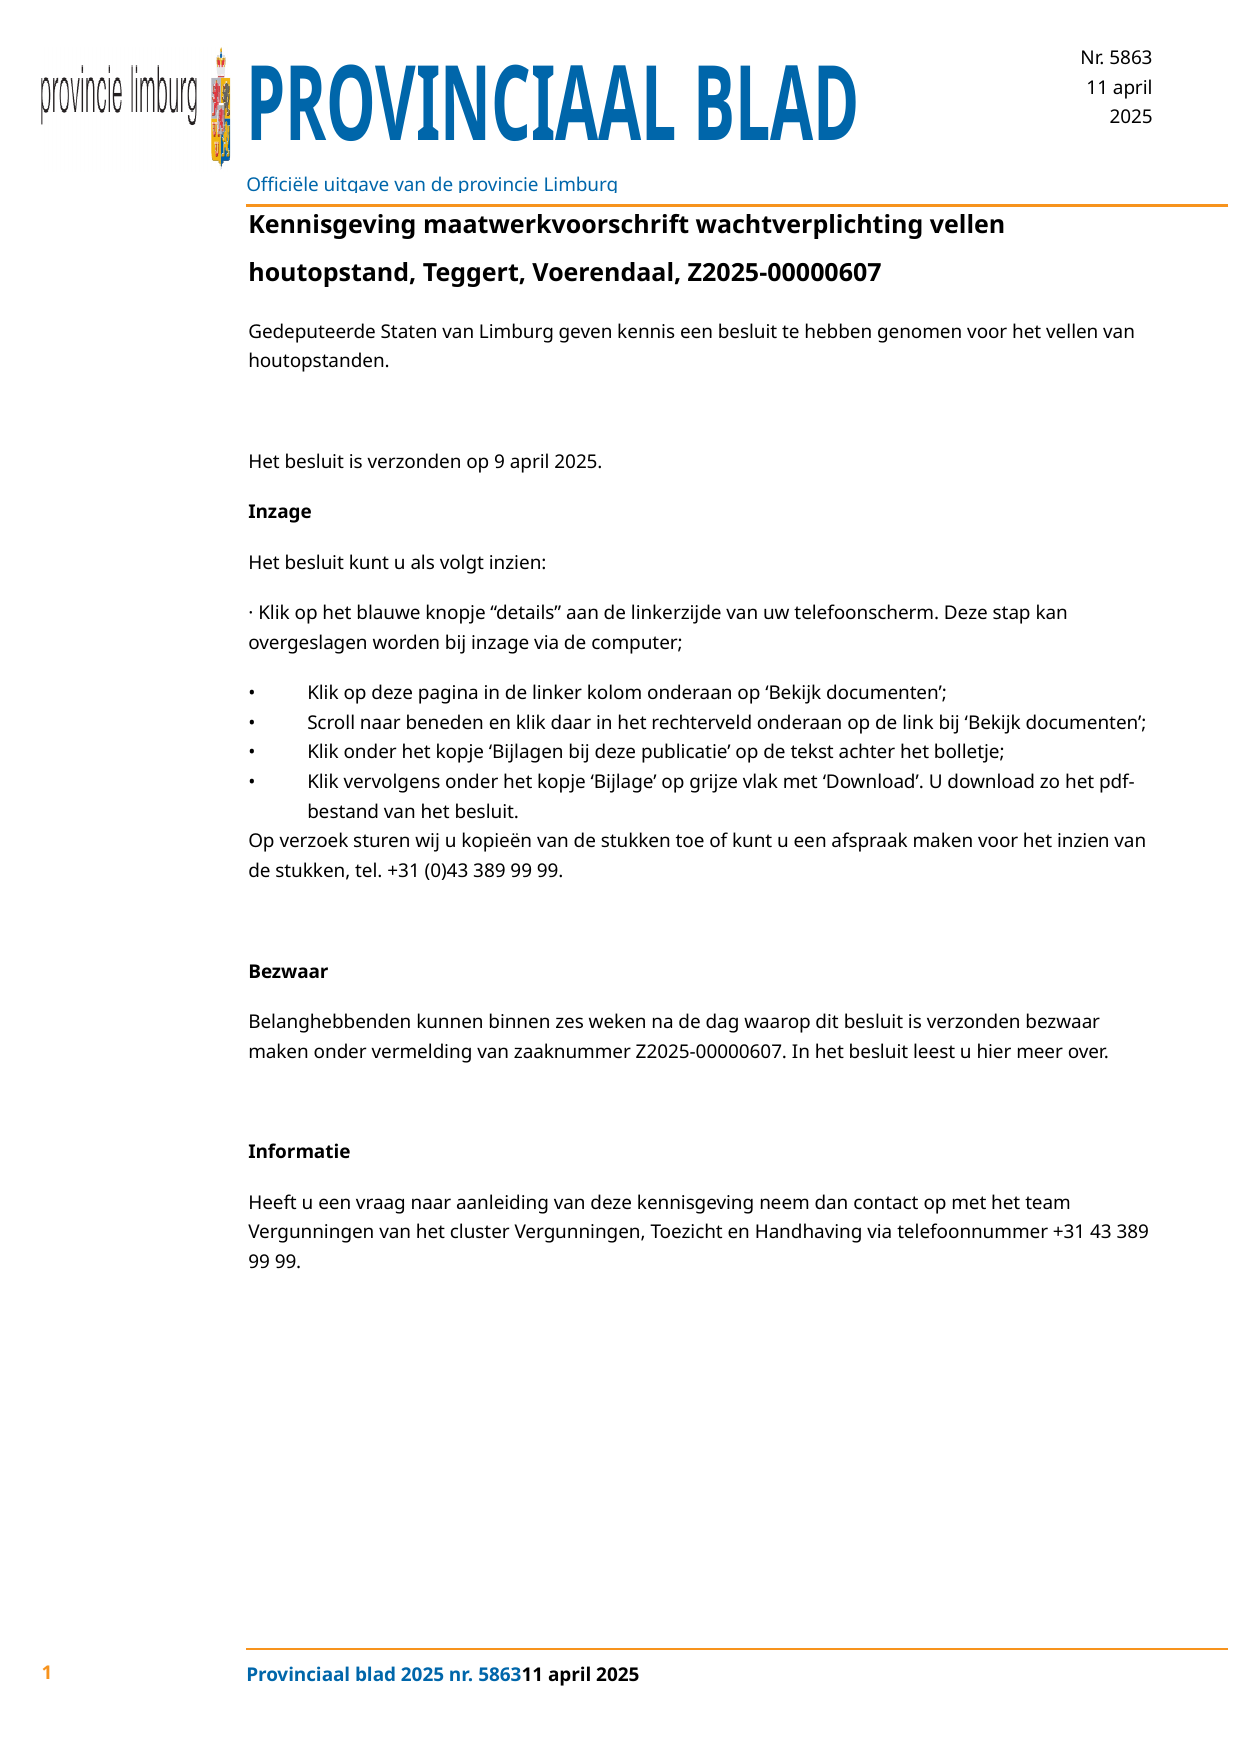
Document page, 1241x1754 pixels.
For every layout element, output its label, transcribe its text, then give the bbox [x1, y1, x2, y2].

list Klik vervolgens onder het kopje ‘Bijlage’ op grijze vlak met ‘Download’. U download zo het pdf-bestand van het besluit. [248, 768, 1152, 824]
text Bezwaar [248, 958, 1152, 984]
text Gedeputeerde Staten van Limburg geven kennis een besluit te hebben genomen voor het vellen van houtopstanden. [248, 318, 1152, 373]
text Kennisgeving maatwerkvoorschrift wachtverplichting vellen houtopstand, Teggert, Voerendaal, Z2025-00000607 [248, 207, 1152, 288]
list Klik onder het kopje ‘Bijlagen bij deze publicatie’ op de tekst achter het bolletje; [248, 739, 1152, 764]
picture [41, 47, 231, 172]
text Belanghebbenden kunnen binnen zes weken na de dag waarop dit besluit is verzonden bezwaar maken onder vermelding van zaaknummer Z2025-00000607. In het besluit leest u hier meer over. [248, 1008, 1152, 1064]
text · Klik op het blauwe knopje “details” aan de linkerzijde van uw telefoonscherm. Deze stap kan overgeslagen worden bij inzage via de computer; [248, 599, 1152, 655]
list Scroll naar beneden en klik daar in het rechterveld onderaan op de link bij ‘Bekijk documenten’; [248, 709, 1152, 735]
text Heeft u een vraag naar aanleiding van deze kennisgeving neem dan contact op met het team Vergunningen van het cluster Vergunningen, Toezicht en Handhaving via telefoonnummer +31 43 389 99 99. [248, 1189, 1152, 1274]
list Klik op deze pagina in de linker kolom onderaan op ‘Bekijk documenten’; [248, 679, 1152, 705]
text Het besluit is verzonden op 9 april 2025. [248, 448, 1152, 474]
text Op verzoek sturen wij u kopieën van de stukken toe of kunt u een afspraak maken voor het inzien van de stukken, tel. +31 (0)43 389 99 99. [248, 827, 1152, 883]
text Informatie [248, 1139, 1152, 1164]
text Inzage [248, 499, 1152, 524]
text Het besluit kunt u als volgt inzien: [248, 549, 1152, 575]
